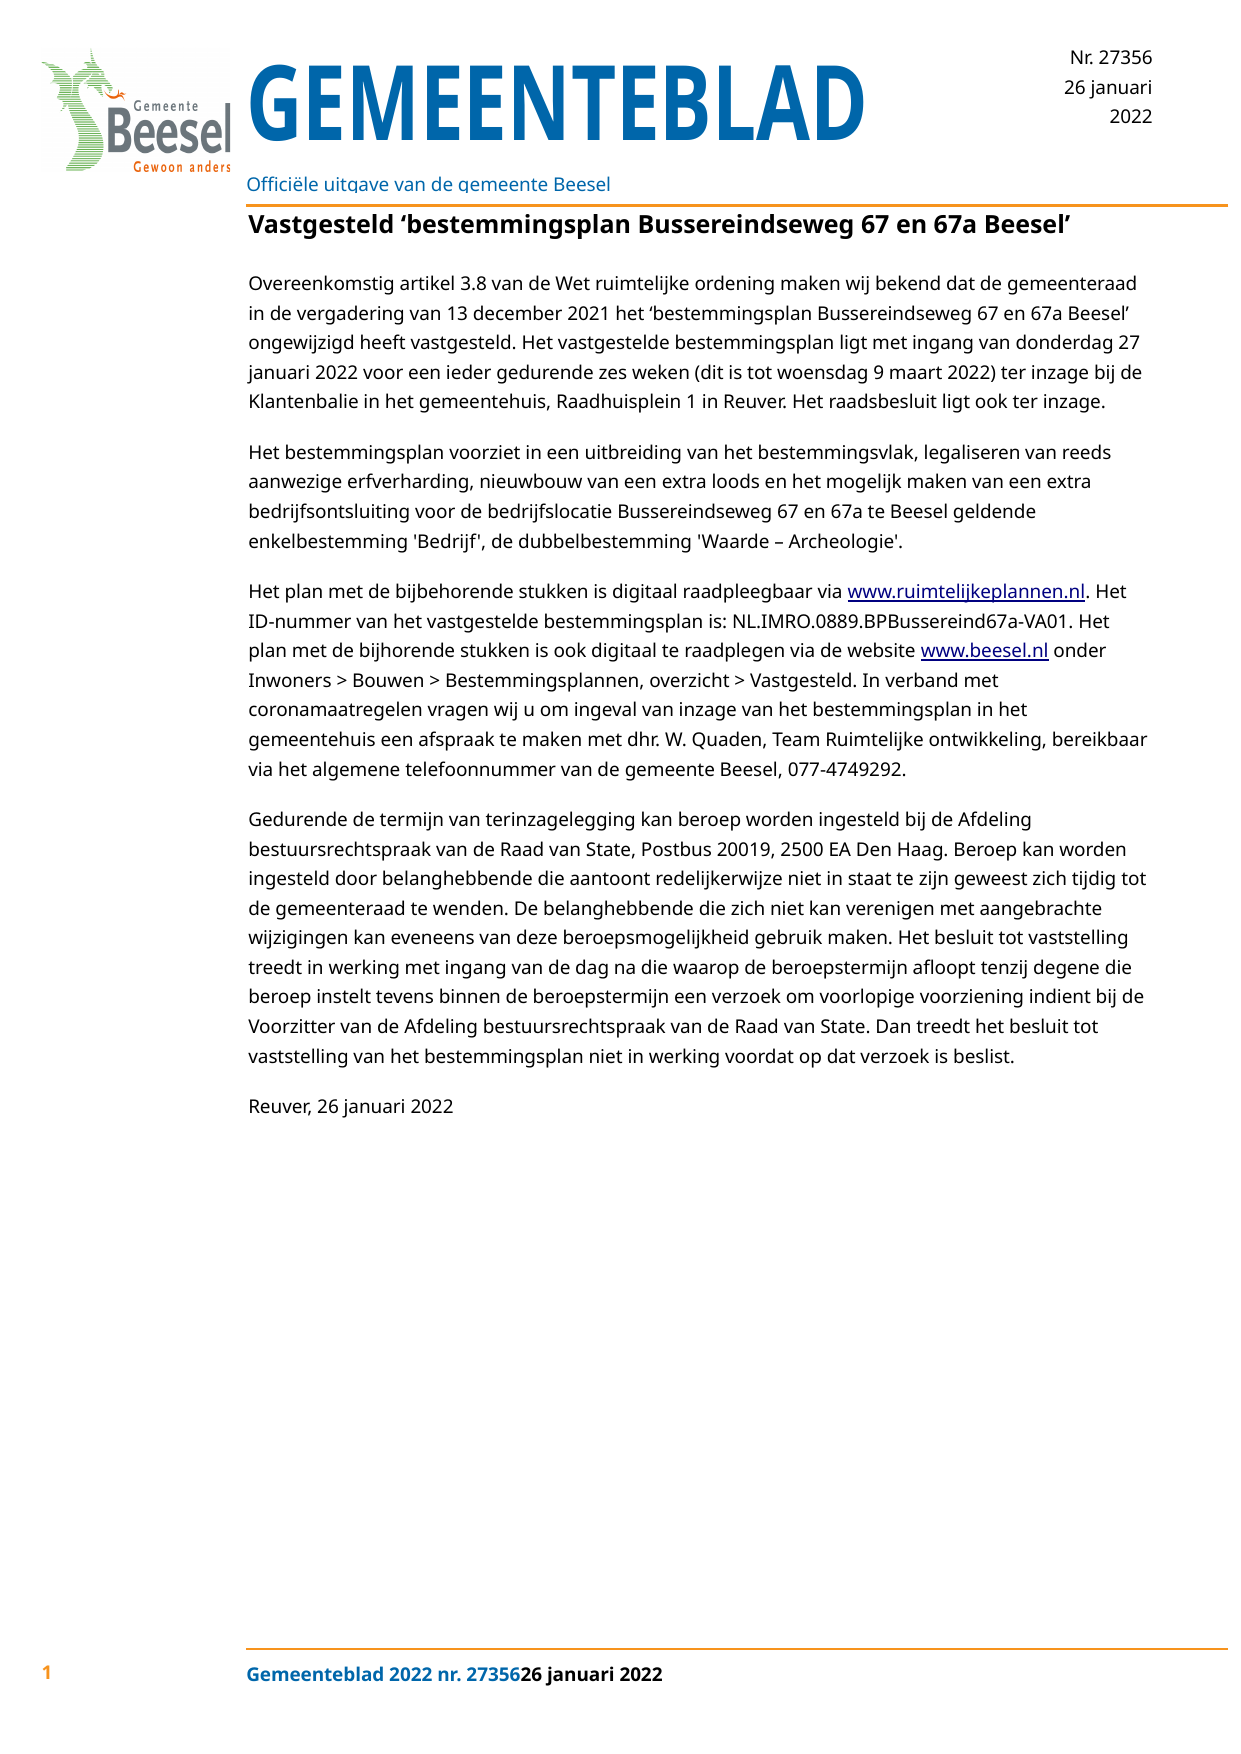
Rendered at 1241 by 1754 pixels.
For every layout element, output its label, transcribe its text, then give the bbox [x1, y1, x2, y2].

text Het bestemmingsplan voorziet in een uitbreiding van het bestemmingsvlak, legaliseren van reeds aanwezige erfverharding, nieuwbouw van een extra loods en het mogelijk maken van een extra bedrijfsontsluiting voor de bedrijfslocatie Bussereindseweg 67 en 67a te Beesel geldende enkelbestemming 'Bedrijf', de dubbelbestemming 'Waarde – Archeologie'. [248, 439, 1152, 553]
text Gedurende de termijn van terinzagelegging kan beroep worden ingesteld bij de Afdeling bestuursrechtspraak van de Raad van State, Postbus 20019, 2500 EA Den Haag. Beroep kan worden ingesteld door belanghebbende die aantoont redelijkerwijze niet in staat te zijn geweest zich tijdig tot de gemeenteraad te wenden. De belanghebbende die zich niet kan verenigen met aangebrachte wijzigingen kan eveneens van deze beroepsmogelijkheid gebruik maken. Het besluit tot vaststelling treedt in werking met ingang van de dag na die waarop de beroepstermijn afloopt tenzij degene die beroep instelt tevens binnen de beroepstermijn een verzoek om voorlopige voorziening indient bij de Voorzitter van de Afdeling bestuursrechtspraak van de Raad van State. Dan treedt het besluit tot vaststelling van het bestemmingsplan niet in werking voordat op dat verzoek is beslist. [248, 806, 1152, 1068]
picture [41, 47, 231, 172]
text Overeenkomstig artikel 3.8 van de Wet ruimtelijke ordening maken wij bekend dat de gemeenteraad in de vergadering van 13 december 2021 het ‘bestemmingsplan Bussereindseweg 67 en 67a Beesel’ ongewijzigd heeft vastgesteld. Het vastgestelde bestemmingsplan ligt met ingang van donderdag 27 januari 2022 voor een ieder gedurende zes weken (dit is tot woensdag 9 maart 2022) ter inzage bij de Klantenbalie in het gemeentehuis, Raadhuisplein 1 in Reuver. Het raadsbesluit ligt ook ter inzage. [248, 270, 1152, 414]
text Vastgesteld ‘bestemmingsplan Bussereindseweg 67 en 67a Beesel’ [248, 207, 1152, 241]
text Het plan met de bijbehorende stukken is digitaal raadpleegbaar via www.ruimtelijkeplannen.nl. Het ID-nummer van het vastgestelde bestemmingsplan is: NL.IMRO.0889.BPBussereind67a-VA01. Het plan met de bijhorende stukken is ook digitaal te raadplegen via de website www.beesel.nl onder Inwoners > Bouwen > Bestemmingsplannen, overzicht > Vastgesteld. In verband met coronamaatregelen vragen wij u om ingeval van inzage van het bestemmingsplan in het gemeentehuis een afspraak te maken met dhr. W. Quaden, Team Ruimtelijke ontwikkeling, bereikbaar via het algemene telefoonnummer van de gemeente Beesel, 077-4749292. [248, 578, 1152, 781]
text Reuver, 26 januari 2022 [248, 1093, 1152, 1119]
